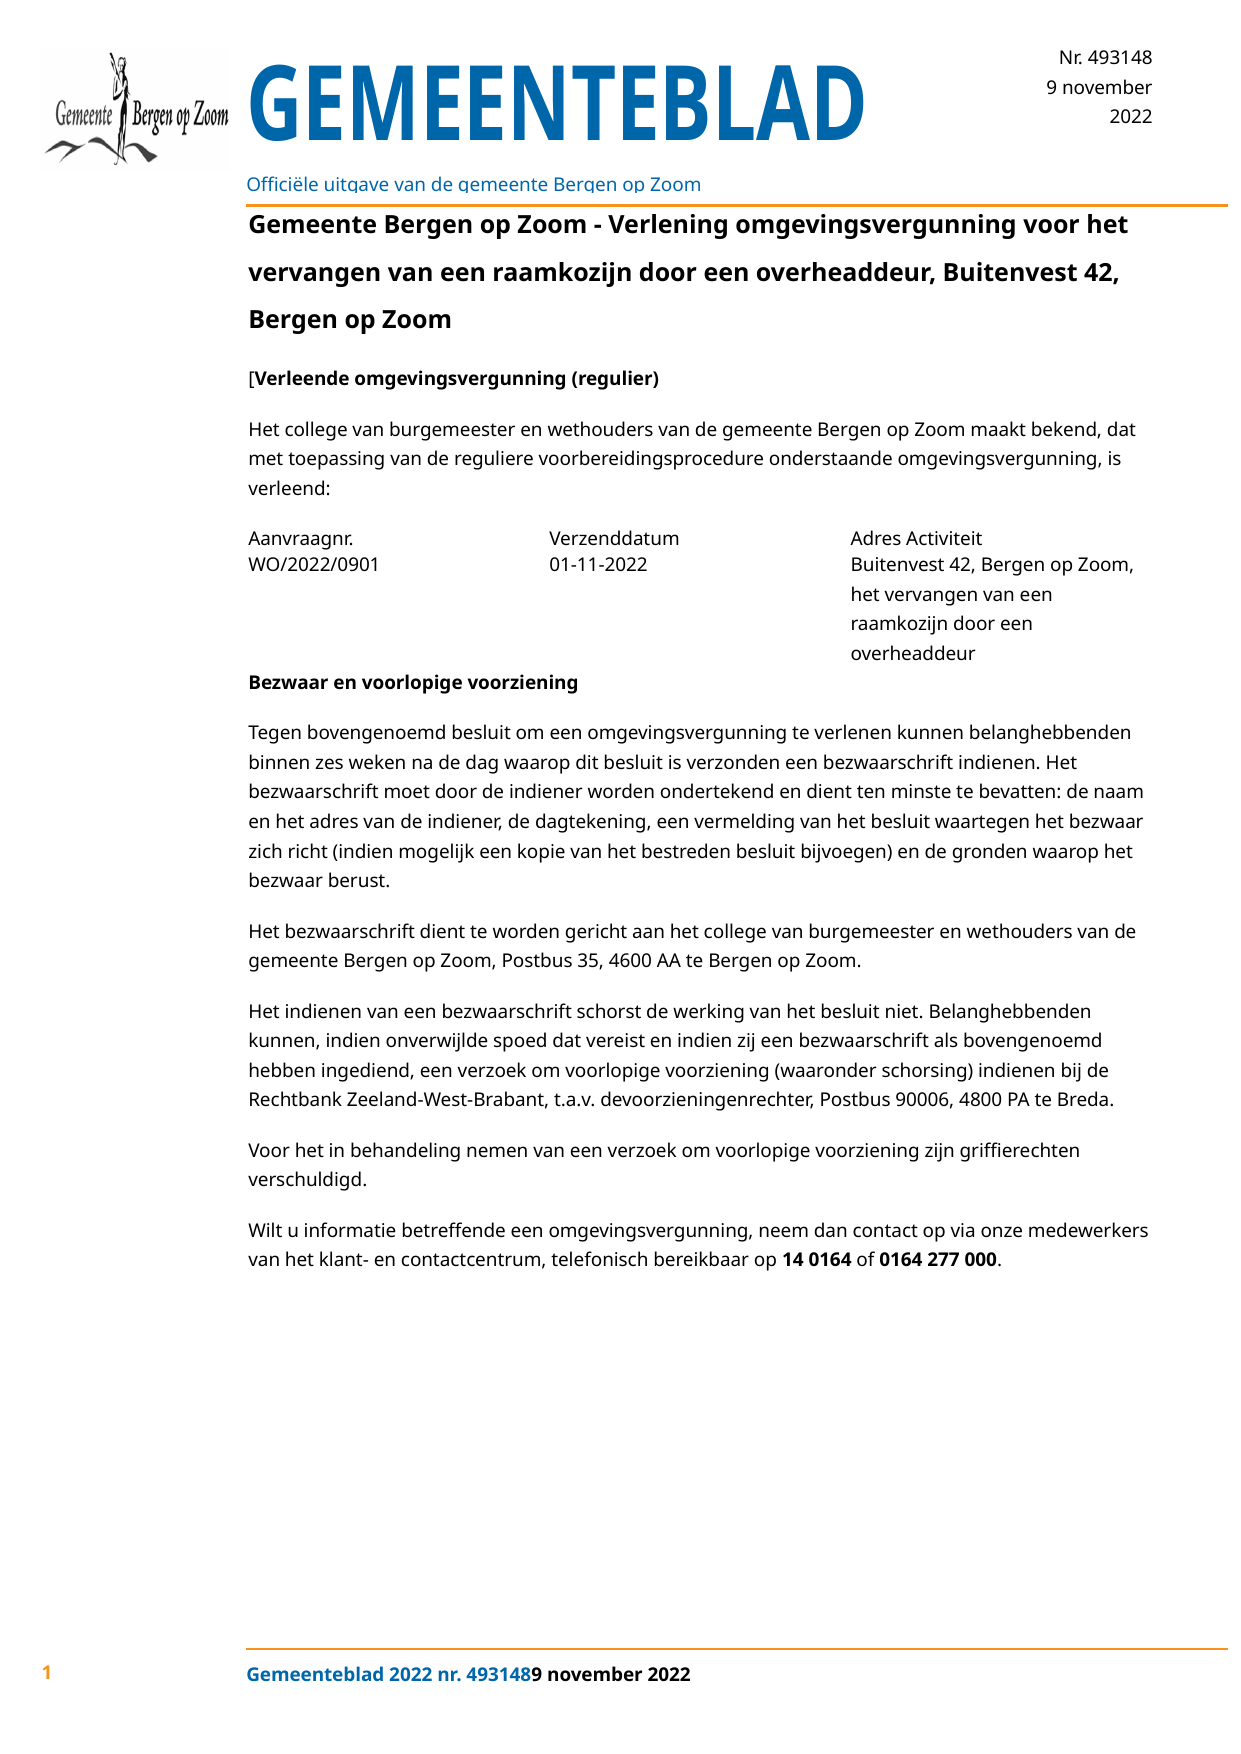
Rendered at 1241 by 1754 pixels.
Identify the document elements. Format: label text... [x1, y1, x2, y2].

table_cell 01-11-2022 [549, 551, 850, 666]
table_cell Buitenvest 42, Bergen op Zoom, het vervangen van een raamkozijn door een overheaddeur [850, 551, 1152, 666]
text [Verleende omgevingsvergunning (regulier) [248, 366, 1152, 391]
text Het college van burgemeester en wethouders van de gemeente Bergen op Zoom maakt bekend, dat met toepassing van de reguliere voorbereidingsprocedure onderstaande omgevingsvergunning, is verleend: [248, 416, 1152, 501]
table_cell WO/2022/0901 [248, 551, 549, 666]
table_header Aanvraagnr. [248, 526, 549, 551]
text Het bezwaarschrift dient te worden gericht aan het college van burgemeester en wethouders van de gemeente Bergen op Zoom, Postbus 35, 4600 AA te Bergen op Zoom. [248, 918, 1152, 973]
text Wilt u informatie betreffende een omgevingsvergunning, neem dan contact op via onze medewerkers van het klant- en contactcentrum, telefonisch bereikbaar op 14 0164 of 0164 277 000. [248, 1217, 1152, 1272]
text Gemeente Bergen op Zoom - Verlening omgevingsvergunning voor het vervangen van een raamkozijn door een overheaddeur, Buitenvest 42, Bergen op Zoom [248, 207, 1152, 336]
text Tegen bovengenoemd besluit om een omgevingsvergunning te verlenen kunnen belanghebbenden binnen zes weken na de dag waarop dit besluit is verzonden een bezwaarschrift indienen. Het bezwaarschrift moet door de indiener worden ondertekend en dient ten minste te bevatten: de naam en het adres van de indiener, de dagtekening, een vermelding van het besluit waartegen het bezwaar zich richt (indien mogelijk een kopie van het bestreden besluit bijvoegen) en de gronden waarop het bezwaar berust. [248, 719, 1152, 893]
table_header Adres Activiteit [850, 526, 1152, 551]
text Voor het in behandeling nemen van een verzoek om voorlopige voorziening zijn griffierechten verschuldigd. [248, 1137, 1152, 1192]
text Het indienen van een bezwaarschrift schorst de werking van het besluit niet. Belanghebbenden kunnen, indien onverwijlde spoed dat vereist en indien zij een bezwaarschrift als bovengenoemd hebben ingediend, een verzoek om voorlopige voorziening (waaronder schorsing) indienen bij de Rechtbank Zeeland-West-Brabant, t.a.v. devoorzieningenrechter, Postbus 90006, 4800 PA te Breda. [248, 998, 1152, 1112]
table_header Verzenddatum [549, 526, 850, 551]
text Bezwaar en voorlopige voorziening [248, 669, 1152, 695]
picture [41, 47, 231, 172]
